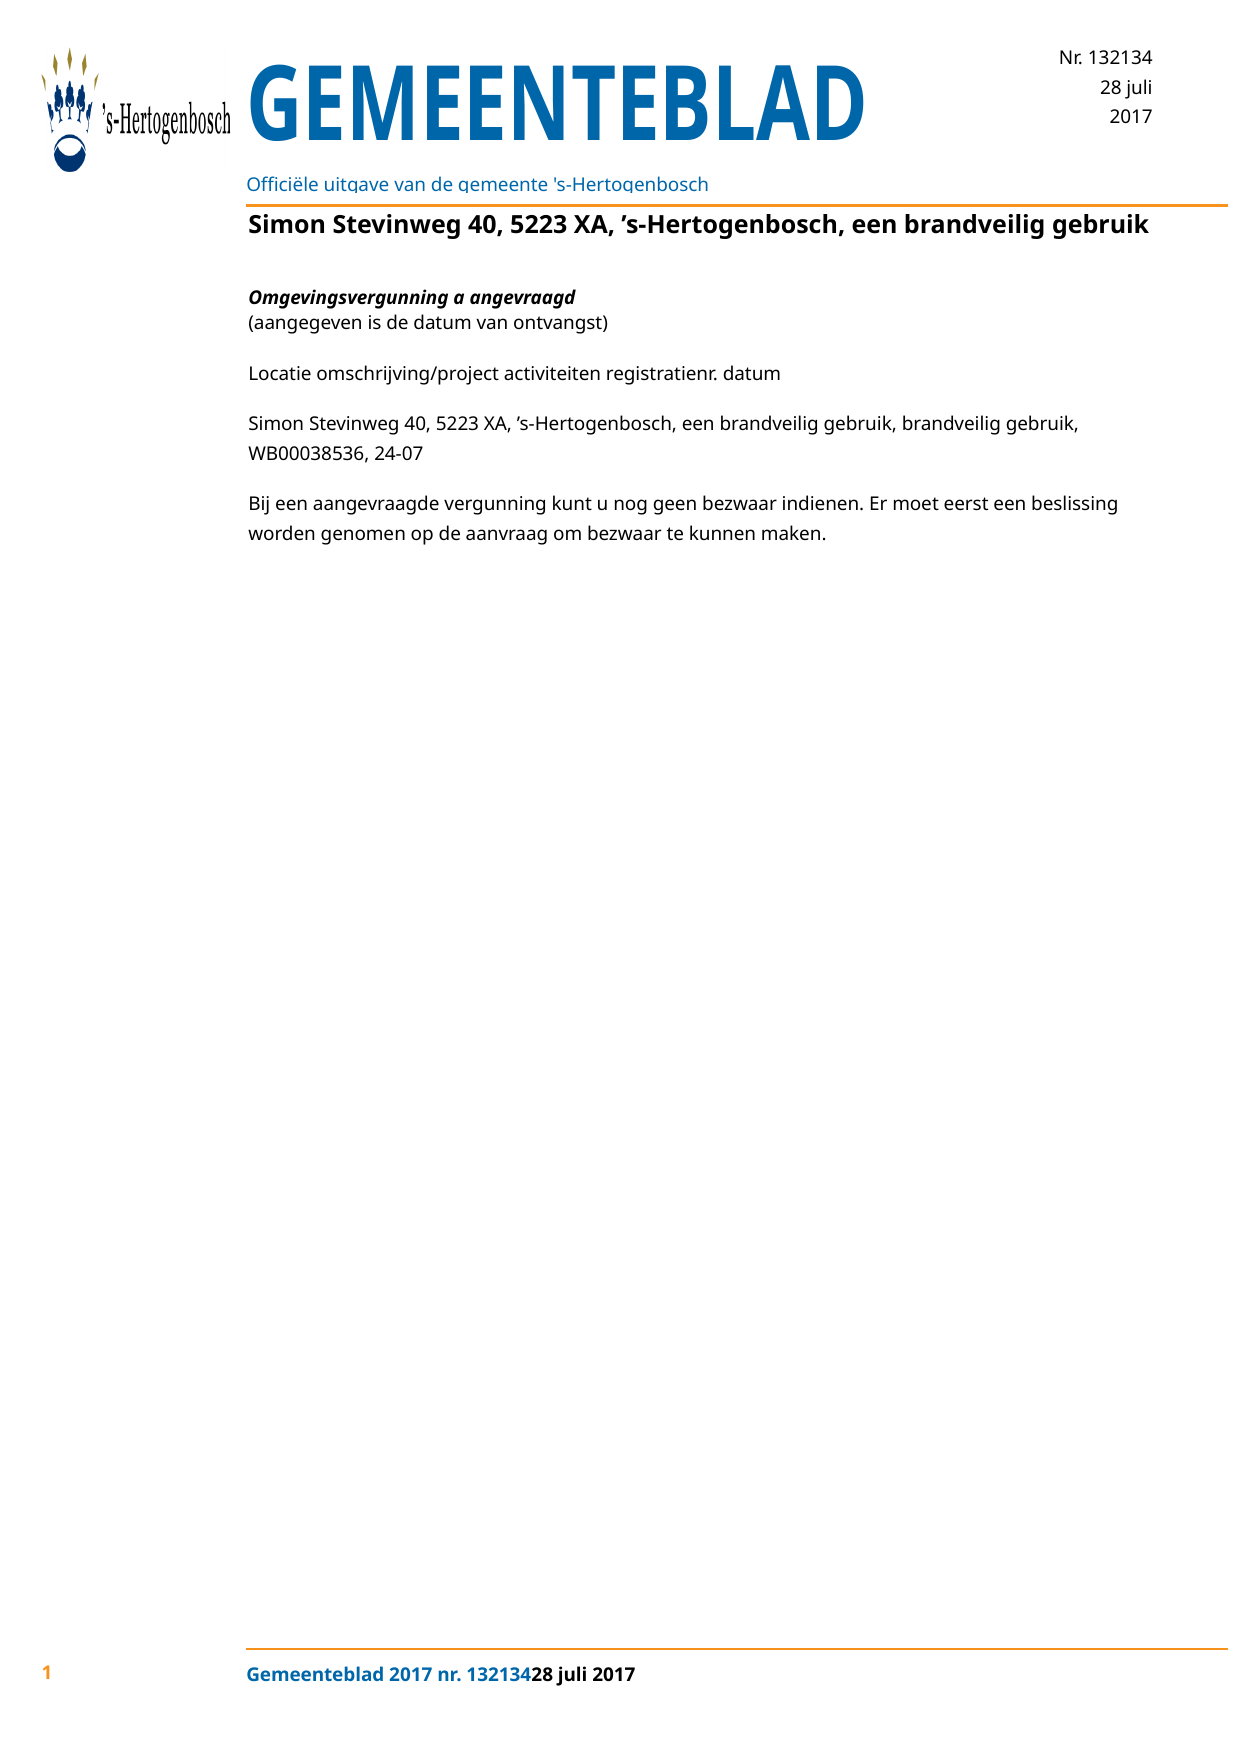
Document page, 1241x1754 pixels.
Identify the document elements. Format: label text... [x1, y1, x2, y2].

text Omgevingsvergunning a angevraagd [248, 284, 1152, 309]
picture [41, 47, 231, 172]
text Locatie omschrijving/project activiteiten registratienr. datum [248, 360, 1152, 386]
text (aangegeven is de datum van ontvangst) [248, 309, 1152, 335]
text Bij een aangevraagde vergunning kunt u nog geen bezwaar indienen. Er moet eerst een beslissing worden genomen op de aanvraag om bezwaar te kunnen maken. [248, 490, 1152, 546]
text Simon Stevinweg 40, 5223 XA, ’s-Hertogenbosch, een brandveilig gebruik [248, 207, 1152, 241]
text Simon Stevinweg 40, 5223 XA, ’s-Hertogenbosch, een brandveilig gebruik, brandveilig gebruik, WB00038536, 24-07 [248, 410, 1152, 466]
